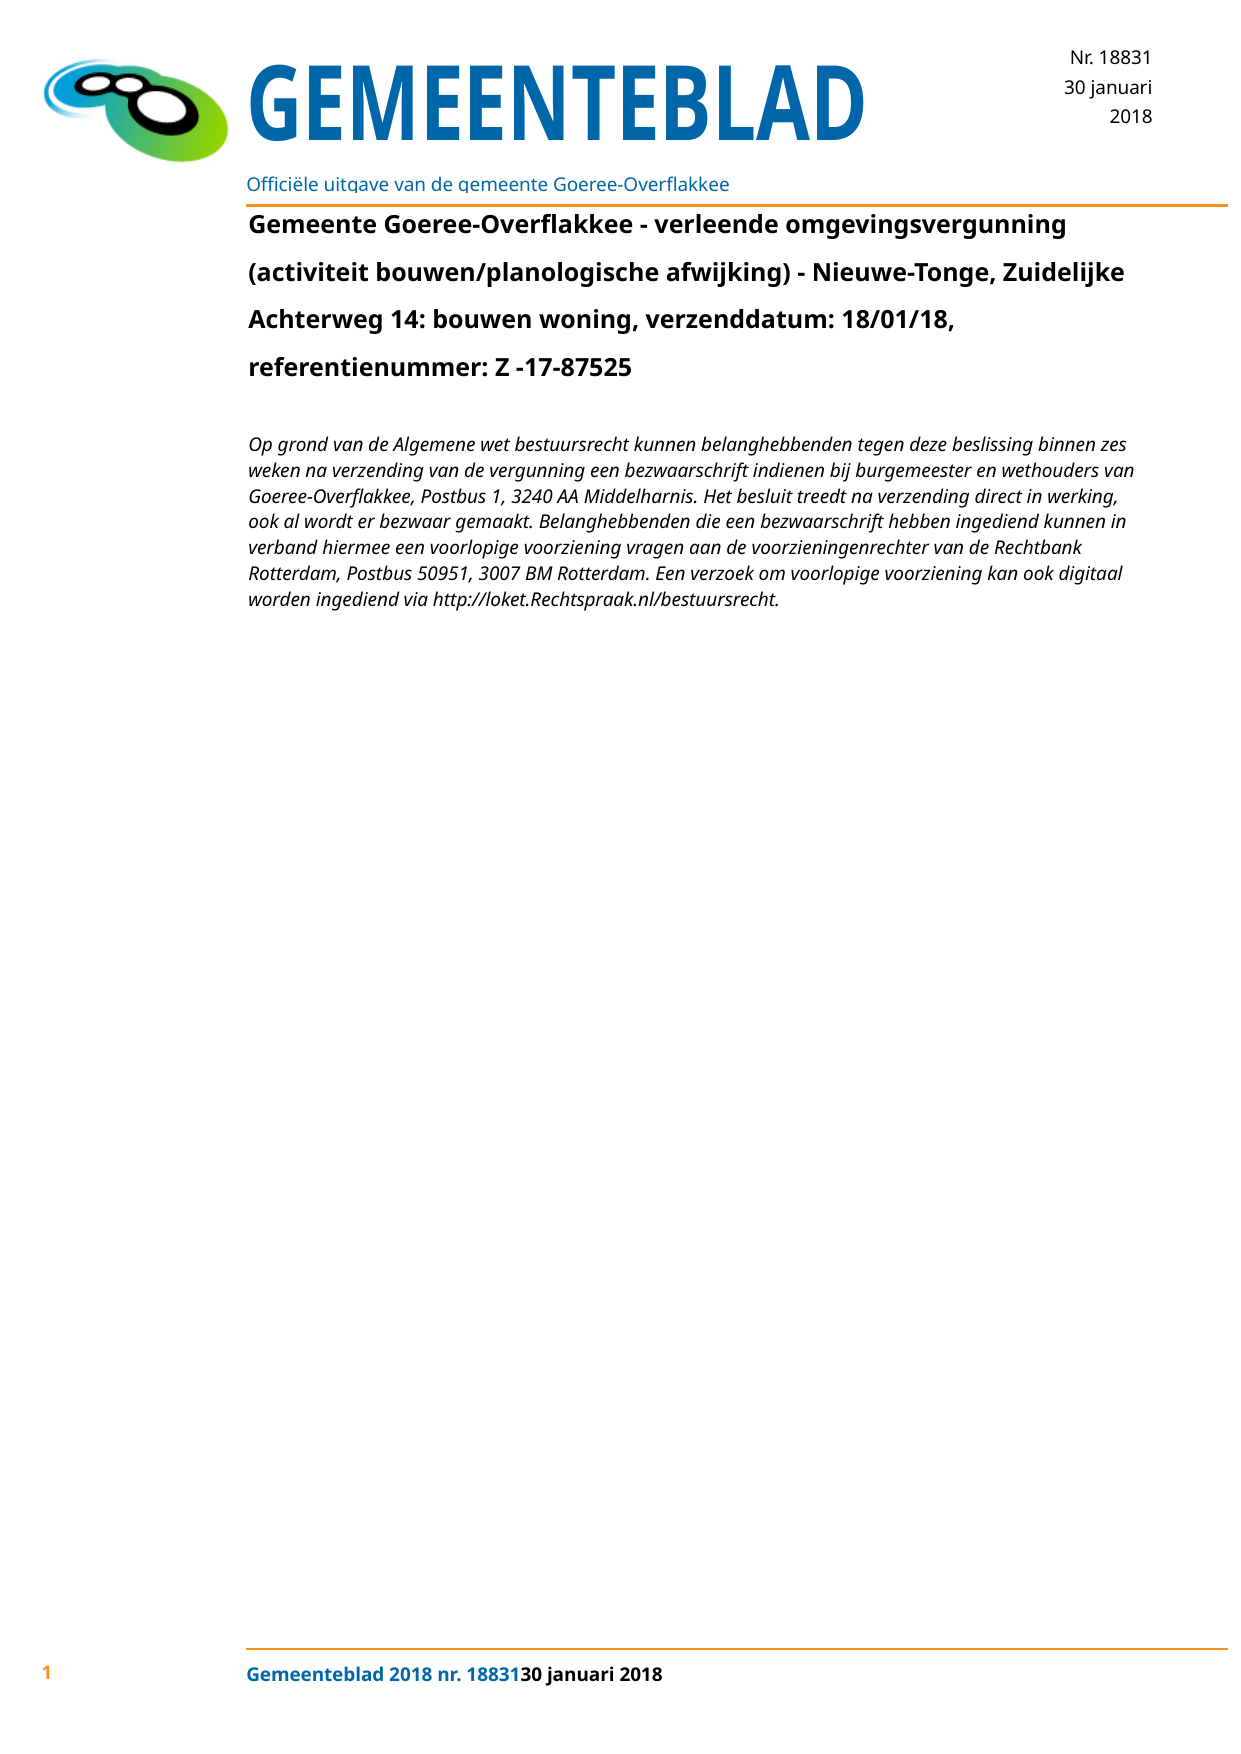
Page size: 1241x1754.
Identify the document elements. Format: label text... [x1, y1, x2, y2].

text Op grond van de Algemene wet bestuursrecht kunnen belanghebbenden tegen deze beslissing binnen zes weken na verzending van de vergunning een bezwaarschrift indienen bij burgemeester en wethouders van Goeree-Overflakkee, Postbus 1, 3240 AA Middelharnis. Het besluit treedt na verzending direct in werking, ook al wordt er bezwaar gemaakt. Belanghebbenden die een bezwaarschrift hebben ingediend kunnen in verband hiermee een voorlopige voorziening vragen aan de voorzieningenrechter van de Rechtbank Rotterdam, Postbus 50951, 3007 BM Rotterdam. Een verzoek om voorlopige voorziening kan ook digitaal worden ingediend via http://loket.Rechtspraak.nl/bestuursrecht. [248, 431, 1152, 611]
text Gemeente Goeree-Overflakkee - verleende omgevingsvergunning (activiteit bouwen/planologische afwijking) - Nieuwe-Tonge, Zuidelijke Achterweg 14: bouwen woning, verzenddatum: 18/01/18, referentienummer: Z -17-87525 [248, 207, 1152, 384]
picture [41, 47, 231, 172]
